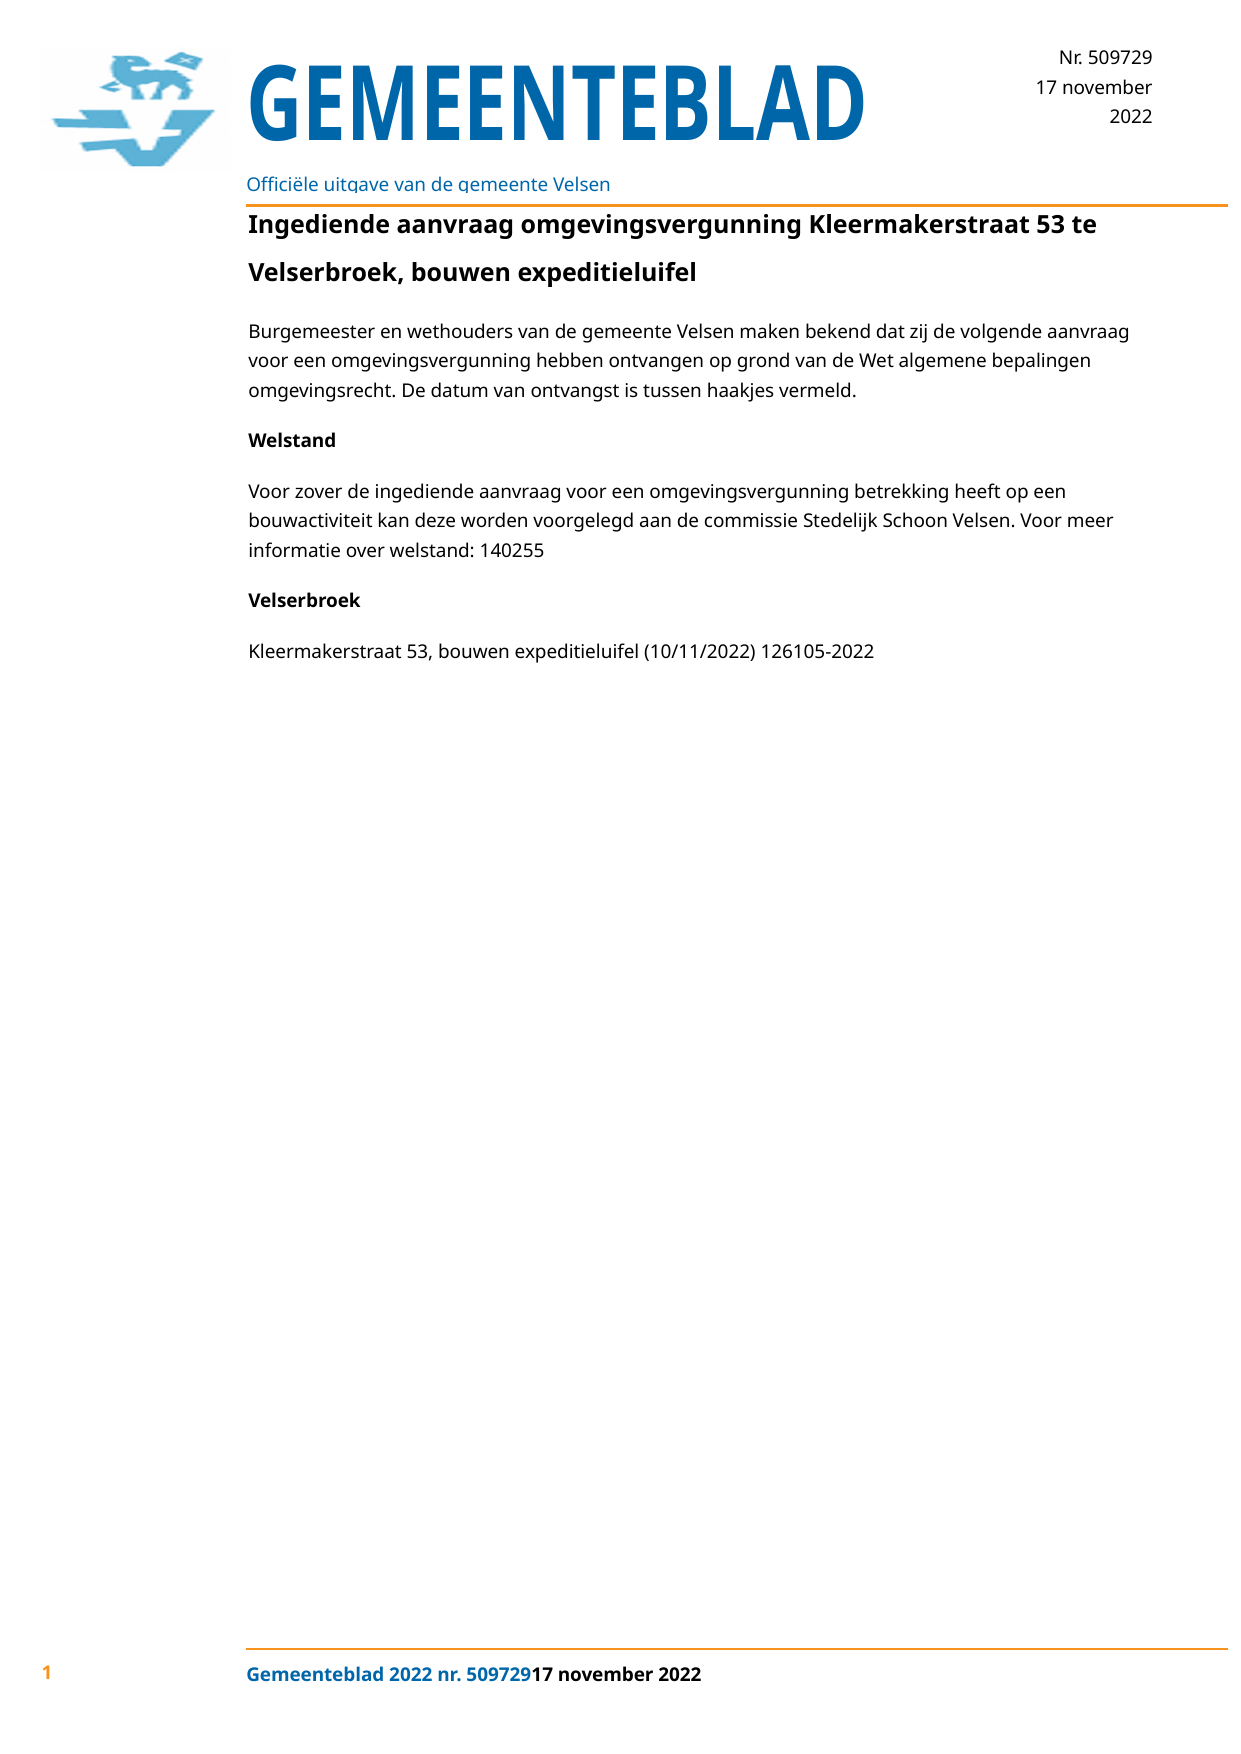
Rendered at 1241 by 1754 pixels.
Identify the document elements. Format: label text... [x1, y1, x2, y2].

text Velserbroek [248, 587, 1152, 613]
text Ingediende aanvraag omgevingsvergunning Kleermakerstraat 53 te Velserbroek, bouwen expeditieluifel [248, 207, 1152, 288]
text Voor zover de ingediende aanvraag voor een omgevingsvergunning betrekking heeft op een bouwactiviteit kan deze worden voorgelegd aan de commissie Stedelijk Schoon Velsen. Voor meer informatie over welstand: 140255 [248, 478, 1152, 563]
text Burgemeester en wethouders van de gemeente Velsen maken bekend dat zij de volgende aanvraag voor een omgevingsvergunning hebben ontvangen op grond van de Wet algemene bepalingen omgevingsrecht. De datum van ontvangst is tussen haakjes vermeld. [248, 318, 1152, 403]
text Welstand [248, 427, 1152, 453]
picture [41, 47, 231, 172]
text Kleermakerstraat 53, bouwen expeditieluifel (10/11/2022) 126105-2022 [248, 638, 1152, 664]
